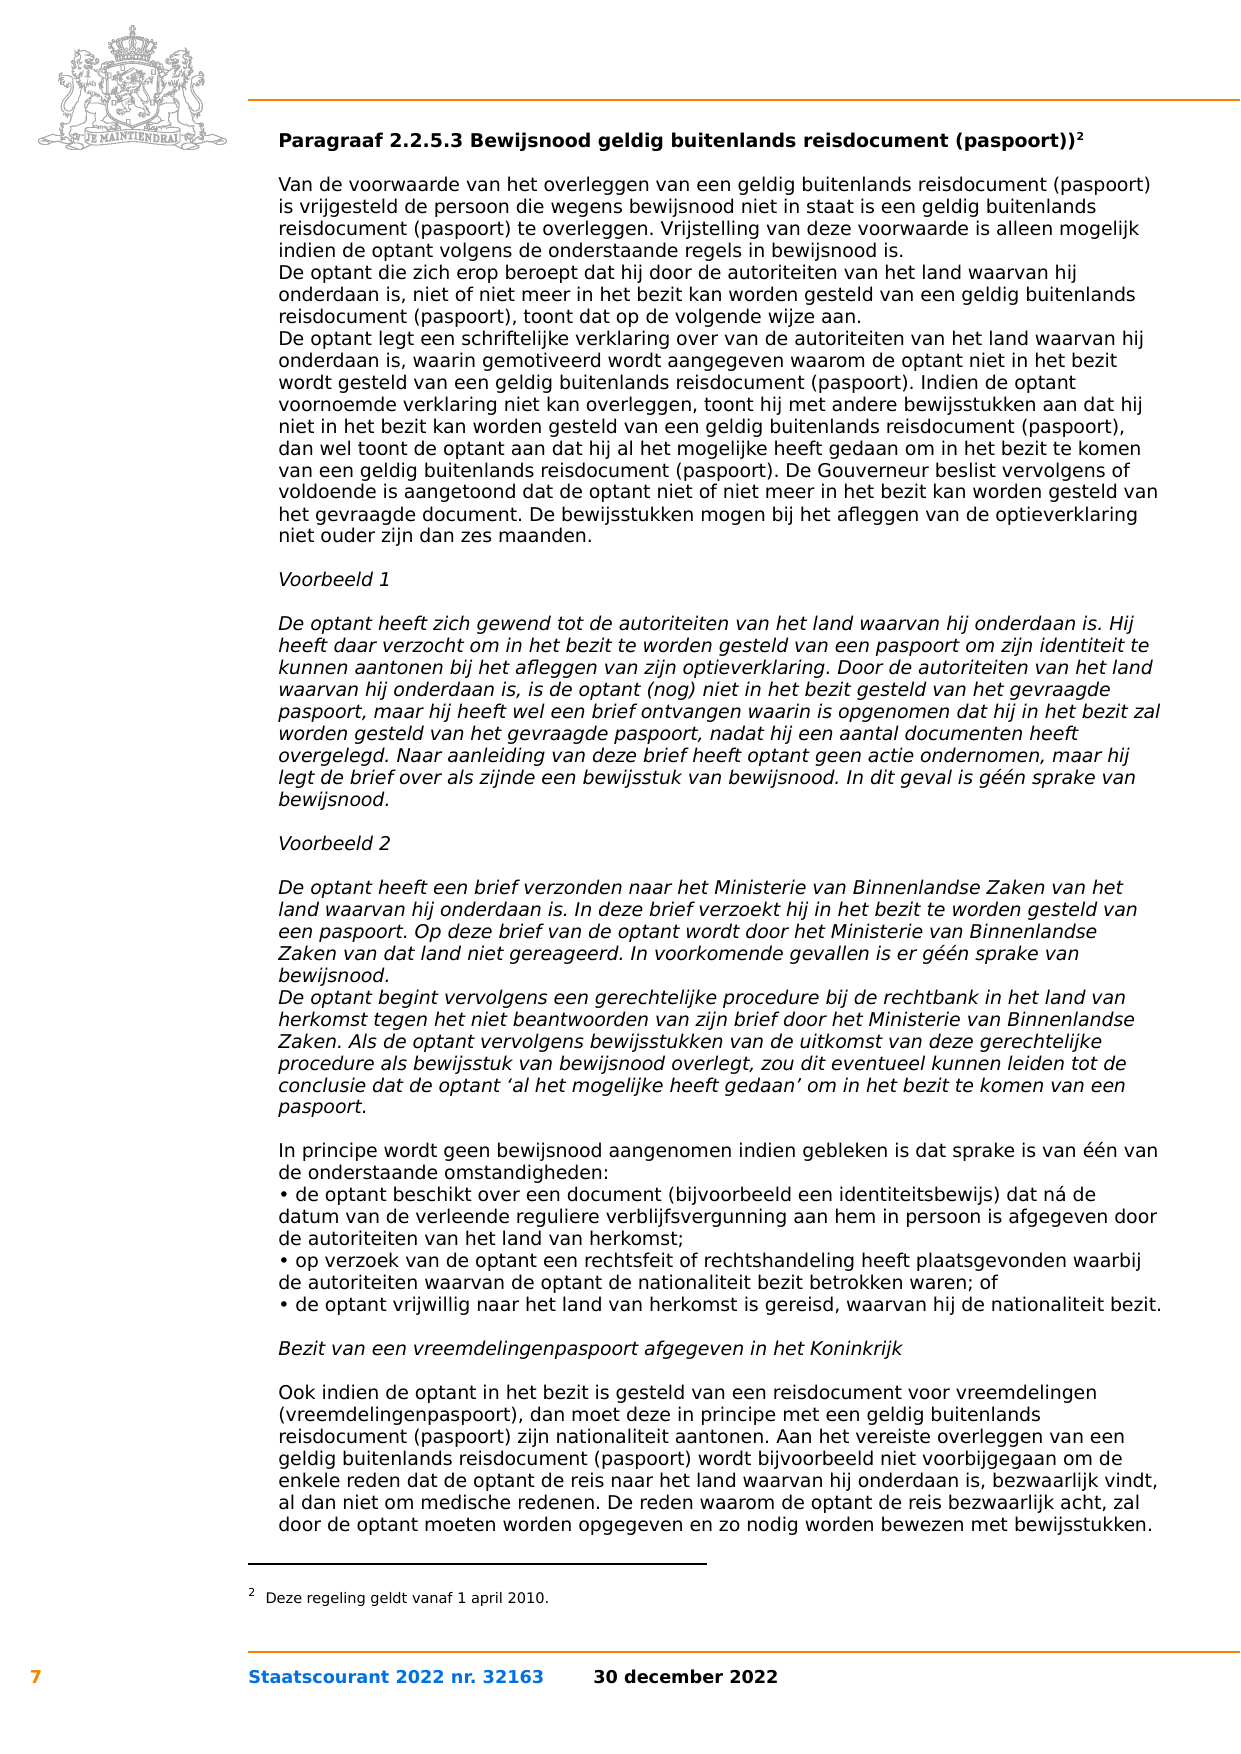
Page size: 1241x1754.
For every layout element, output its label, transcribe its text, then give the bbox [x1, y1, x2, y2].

picture [38, 25, 227, 150]
text De optant begint vervolgens een gerechtelijke procedure bij de rechtbank in het land van herkomst tegen het niet beantwoorden van zijn brief door het Ministerie van Binnenlandse Zaken. Als de optant vervolgens bewijsstukken van de uitkomst van deze gerechtelijke procedure als bewijsstuk van bewijsnood overlegt, zou dit eventueel kunnen leiden tot de conclusie dat de optant ‘al het mogelijke heeft gedaan’ om in het bezit te komen van een paspoort. [278, 987, 1163, 1118]
text • de optant beschikt over een document (bijvoorbeeld een identiteitsbewijs) dat ná de datum van de verleende reguliere verblijfsvergunning aan hem in persoon is afgegeven door de autoriteiten van het land van herkomst; [278, 1184, 1163, 1250]
text Van de voorwaarde van het overleggen van een geldig buitenlands reisdocument (paspoort) is vrijgesteld de persoon die wegens bewijsnood niet in staat is een geldig buitenlands reisdocument (paspoort) te overleggen. Vrijstelling van deze voorwaarde is alleen mogelijk indien de optant volgens de onderstaande regels in bewijsnood is. [278, 174, 1163, 262]
text In principe wordt geen bewijsnood aangenomen indien gebleken is dat sprake is van één van de onderstaande omstandigheden: [278, 1140, 1163, 1184]
text De optant die zich erop beroept dat hij door de autoriteiten van het land waarvan hij onderdaan is, niet of niet meer in het bezit kan worden gesteld van een geldig buitenlands reisdocument (paspoort), toont dat op de volgende wijze aan. [278, 262, 1163, 328]
subtitle Voorbeeld 2 [278, 833, 1163, 855]
text De optant heeft een brief verzonden naar het Ministerie van Binnenlandse Zaken van het land waarvan hij onderdaan is. In deze brief verzoekt hij in het bezit te worden gesteld van een paspoort. Op deze brief van de optant wordt door het Ministerie van Binnenlandse Zaken van dat land niet gereageerd. In voorkomende gevallen is er géén sprake van bewijsnood. [278, 877, 1163, 987]
subtitle Voorbeeld 1 [278, 569, 1163, 591]
text • de optant vrijwillig naar het land van herkomst is gereisd, waarvan hij de nationaliteit bezit. [278, 1294, 1163, 1316]
text Deze regeling geldt vanaf 1 april 2010. [248, 1586, 1163, 1608]
subtitle Bezit van een vreemdelingenpaspoort afgegeven in het Koninkrijk [278, 1338, 1163, 1360]
text De optant legt een schriftelijke verklaring over van de autoriteiten van het land waarvan hij onderdaan is, waarin gemotiveerd wordt aangegeven waarom de optant niet in het bezit wordt gesteld van een geldig buitenlands reisdocument (paspoort). Indien de optant voornoemde verklaring niet kan overleggen, toont hij met andere bewijsstukken aan dat hij niet in het bezit kan worden gesteld van een geldig buitenlands reisdocument (paspoort), dan wel toont de optant aan dat hij al het mogelijke heeft gedaan om in het bezit te komen van een geldig buitenlands reisdocument (paspoort). De Gouverneur beslist vervolgens of voldoende is aangetoond dat de optant niet of niet meer in het bezit kan worden gesteld van het gevraagde document. De bewijsstukken mogen bij het afleggen van de optieverklaring niet ouder zijn dan zes maanden. [278, 328, 1163, 547]
subtitle Paragraaf 2.2.5.3 Bewijsnood geldig buitenlands reisdocument (paspoort)) [278, 130, 1163, 152]
text Ook indien de optant in het bezit is gesteld van een reisdocument voor vreemdelingen (vreemdelingenpaspoort), dan moet deze in principe met een geldig buitenlands reisdocument (paspoort) zijn nationaliteit aantonen. Aan het vereiste overleggen van een geldig buitenlands reisdocument (paspoort) wordt bijvoorbeeld niet voorbijgegaan om de enkele reden dat de optant de reis naar het land waarvan hij onderdaan is, bezwaarlijk vindt, al dan niet om medische redenen. De reden waarom de optant de reis bezwaarlijk acht, zal door de optant moeten worden opgegeven en zo nodig worden bewezen met bewijsstukken. [278, 1382, 1163, 1536]
text De optant heeft zich gewend tot de autoriteiten van het land waarvan hij onderdaan is. Hij heeft daar verzocht om in het bezit te worden gesteld van een paspoort om zijn identiteit te kunnen aantonen bij het afleggen van zijn optieverklaring. Door de autoriteiten van het land waarvan hij onderdaan is, is de optant (nog) niet in het bezit gesteld van het gevraagde paspoort, maar hij heeft wel een brief ontvangen waarin is opgenomen dat hij in het bezit zal worden gesteld van het gevraagde paspoort, nadat hij een aantal documenten heeft overgelegd. Naar aanleiding van deze brief heeft optant geen actie ondernomen, maar hij legt de brief over als zijnde een bewijsstuk van bewijsnood. In dit geval is géén sprake van bewijsnood. [278, 613, 1163, 811]
text • op verzoek van de optant een rechtsfeit of rechtshandeling heeft plaatsgevonden waarbij de autoriteiten waarvan de optant de nationaliteit bezit betrokken waren; of [278, 1250, 1163, 1294]
